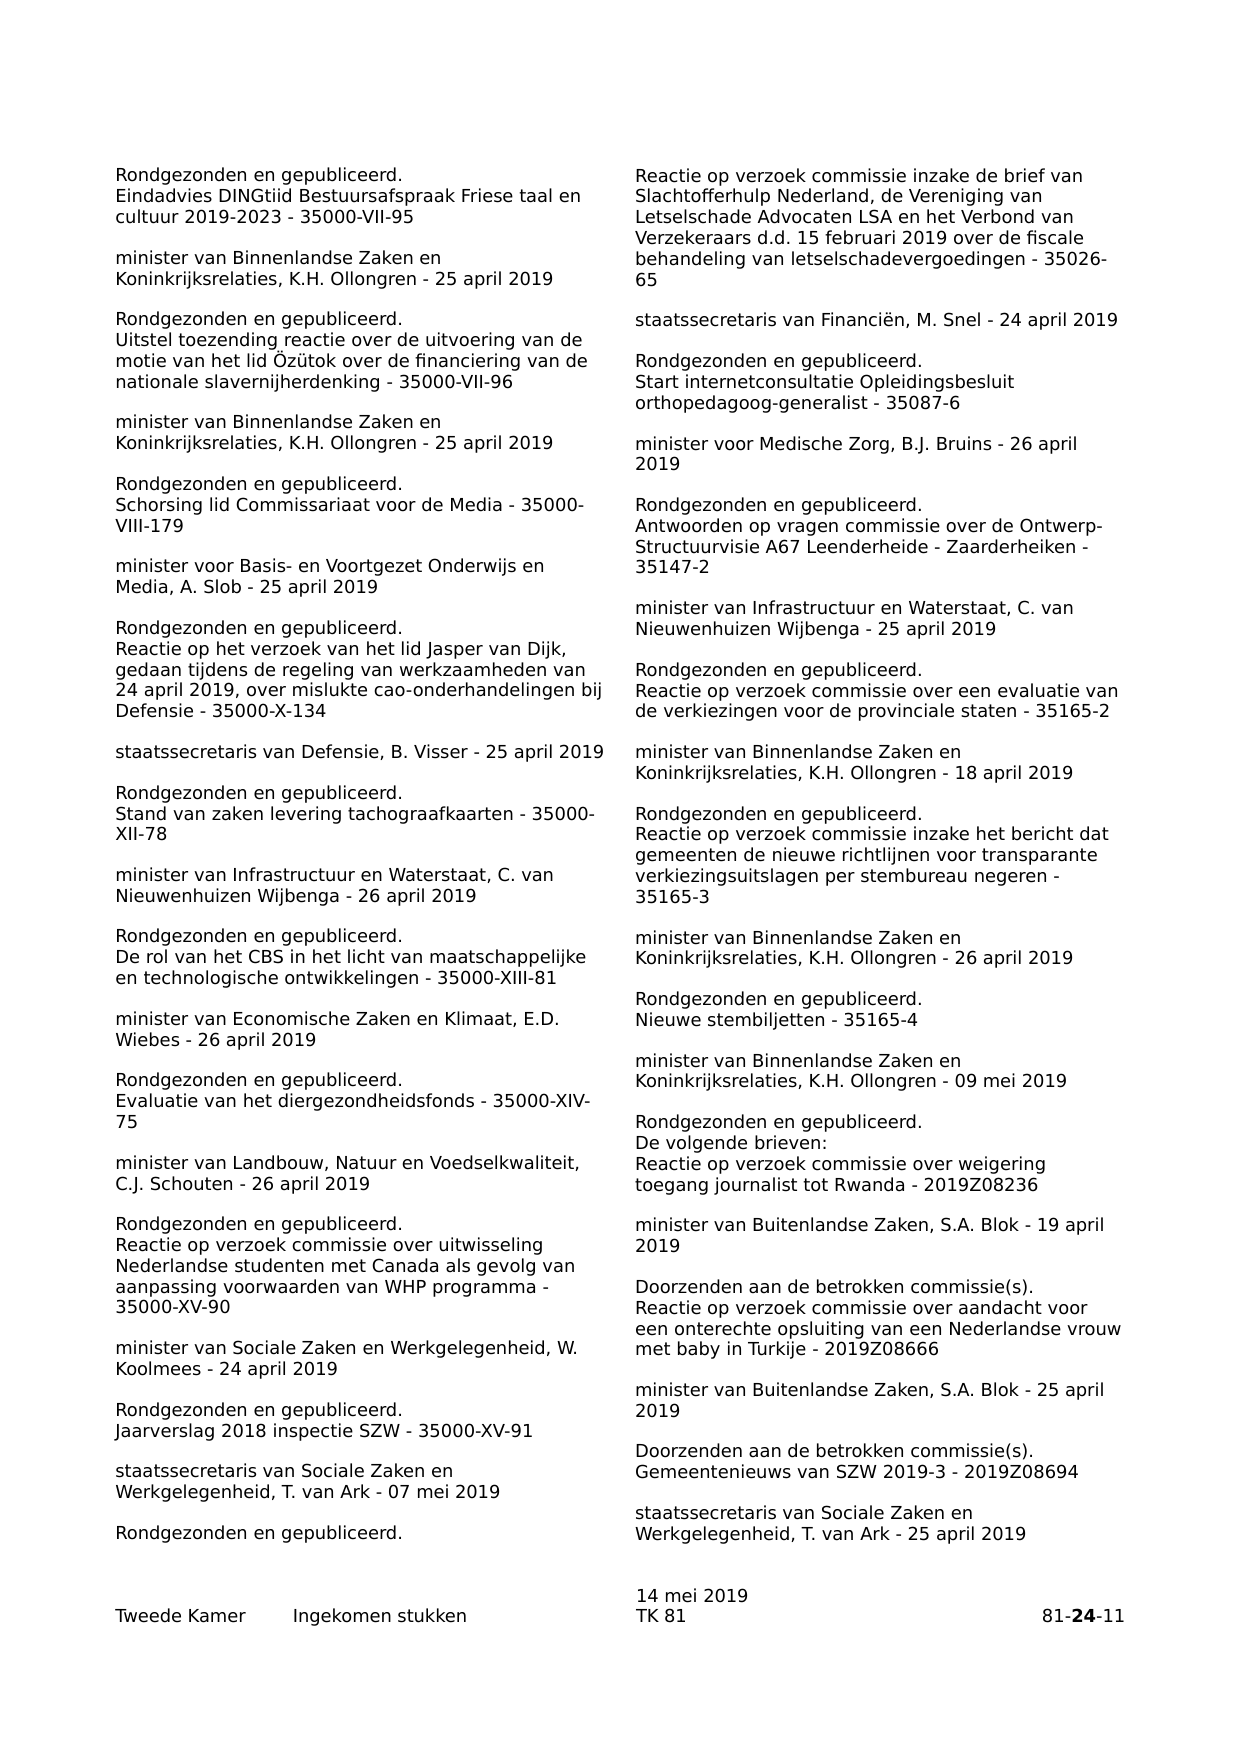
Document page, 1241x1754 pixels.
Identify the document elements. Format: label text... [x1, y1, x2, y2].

text staatssecretaris van Sociale Zaken en Werkgelegenheid, T. van Ark - 25 april 2019 [635, 1503, 1125, 1544]
text Doorzenden aan de betrokken commissie(s). [635, 1441, 1125, 1462]
text Antwoorden op vragen commissie over de Ontwerp-Structuurvisie A67 Leenderheide - Zaarderheiken - 35147-2 [635, 516, 1125, 578]
text Rondgezonden en gepubliceerd. [635, 351, 1125, 372]
text Rondgezonden en gepubliceerd. [115, 618, 605, 638]
text Rondgezonden en gepubliceerd. [115, 782, 605, 803]
text Start internetconsultatie Opleidingsbesluit orthopedagoog-generalist - 35087-6 [635, 372, 1125, 413]
text staatssecretaris van Defensie, B. Visser - 25 april 2019 [115, 742, 605, 762]
text minister van Infrastructuur en Waterstaat, C. van Nieuwenhuizen Wijbenga - 26 april 2019 [115, 865, 605, 906]
text Reactie op verzoek commissie over een evaluatie van de verkiezingen voor de provinciale staten - 35165-2 [635, 680, 1125, 722]
text Doorzenden aan de betrokken commissie(s). [635, 1277, 1125, 1297]
text Reactie op verzoek commissie over aandacht voor een onterechte opsluiting van een Nederlandse vrouw met baby in Turkije - 2019Z08666 [635, 1297, 1125, 1360]
text De volgende brieven: [635, 1133, 1125, 1153]
text Rondgezonden en gepubliceerd. [635, 659, 1125, 680]
text Uitstel toezending reactie over de uitvoering van de motie van het lid Özütok over de financiering van de nationale slavernijherdenking - 35000-VII-96 [115, 330, 605, 392]
text Rondgezonden en gepubliceerd. [115, 1070, 605, 1091]
text minister van Buitenlandse Zaken, S.A. Blok - 25 april 2019 [635, 1380, 1125, 1421]
text Schorsing lid Commissariaat voor de Media - 35000-VIII-179 [115, 494, 605, 536]
text Rondgezonden en gepubliceerd. [115, 1214, 605, 1235]
text Rondgezonden en gepubliceerd. [635, 803, 1125, 824]
text Nieuwe stembiljetten - 35165-4 [635, 1010, 1125, 1031]
text Rondgezonden en gepubliceerd. [635, 495, 1125, 516]
text minister van Infrastructuur en Waterstaat, C. van Nieuwenhuizen Wijbenga - 25 april 2019 [635, 598, 1125, 639]
text Reactie op verzoek commissie over weigering toegang journalist tot Rwanda - 2019Z08236 [635, 1153, 1125, 1195]
text minister van Binnenlandse Zaken en Koninkrijksrelaties, K.H. Ollongren - 18 april 2019 [635, 742, 1125, 783]
text minister van Binnenlandse Zaken en Koninkrijksrelaties, K.H. Ollongren - 25 april 2019 [115, 248, 605, 289]
text minister van Binnenlandse Zaken en Koninkrijksrelaties, K.H. Ollongren - 09 mei 2019 [635, 1051, 1125, 1092]
text Rondgezonden en gepubliceerd. [115, 474, 605, 494]
text Evaluatie van het diergezondheidsfonds - 35000-XIV-75 [115, 1091, 605, 1133]
text Reactie op verzoek commissie inzake het bericht dat gemeenten de nieuwe richtlijnen voor transparante verkiezingsuitslagen per stembureau negeren - 35165-3 [635, 824, 1125, 907]
text Rondgezonden en gepubliceerd. [115, 309, 605, 330]
text minister voor Basis- en Voortgezet Onderwijs en Media, A. Slob - 25 april 2019 [115, 556, 605, 598]
text Reactie op verzoek commissie over uitwisseling Nederlandse studenten met Canada als gevolg van aanpassing voorwaarden van WHP programma - 35000-XV-90 [115, 1235, 605, 1318]
text staatssecretaris van Financiën, M. Snel - 24 april 2019 [635, 310, 1125, 331]
text staatssecretaris van Sociale Zaken en Werkgelegenheid, T. van Ark - 07 mei 2019 [115, 1461, 605, 1503]
text Rondgezonden en gepubliceerd. [115, 926, 605, 947]
text Reactie op verzoek commissie inzake de brief van Slachtofferhulp Nederland, de Vereniging van Letselschade Advocaten LSA en het Verbond van Verzekeraars d.d. 15 februari 2019 over de fiscale behandeling van letselschadevergoedingen - 35026-65 [635, 165, 1125, 290]
text minister van Sociale Zaken en Werkgelegenheid, W. Koolmees - 24 april 2019 [115, 1338, 605, 1379]
text Rondgezonden en gepubliceerd. [635, 989, 1125, 1010]
text minister voor Medische Zorg, B.J. Bruins - 26 april 2019 [635, 433, 1125, 475]
text Rondgezonden en gepubliceerd. [115, 1399, 605, 1420]
text minister van Landbouw, Natuur en Voedselkwaliteit, C.J. Schouten - 26 april 2019 [115, 1153, 605, 1194]
text minister van Binnenlandse Zaken en Koninkrijksrelaties, K.H. Ollongren - 25 april 2019 [115, 412, 605, 454]
text De rol van het CBS in het licht van maatschappelijke en technologische ontwikkelingen - 35000-XIII-81 [115, 947, 605, 989]
text minister van Economische Zaken en Klimaat, E.D. Wiebes - 26 april 2019 [115, 1009, 605, 1050]
text minister van Binnenlandse Zaken en Koninkrijksrelaties, K.H. Ollongren - 26 april 2019 [635, 927, 1125, 969]
text Stand van zaken levering tachograafkaarten - 35000-XII-78 [115, 803, 605, 845]
text Rondgezonden en gepubliceerd. [115, 165, 605, 186]
text minister van Buitenlandse Zaken, S.A. Blok - 19 april 2019 [635, 1215, 1125, 1257]
text Reactie op het verzoek van het lid Jasper van Dijk, gedaan tijdens de regeling van werkzaamheden van 24 april 2019, over mislukte cao-onderhandelingen bij Defensie - 35000-X-134 [115, 638, 605, 722]
text Gemeentenieuws van SZW 2019-3 - 2019Z08694 [635, 1462, 1125, 1483]
text Eindadvies DINGtiid Bestuursafspraak Friese taal en cultuur 2019-2023 - 35000-VII-95 [115, 186, 605, 228]
text Rondgezonden en gepubliceerd. [635, 1112, 1125, 1133]
text Jaarverslag 2018 inspectie SZW - 35000-XV-91 [115, 1420, 605, 1441]
text Rondgezonden en gepubliceerd. [115, 1523, 605, 1543]
